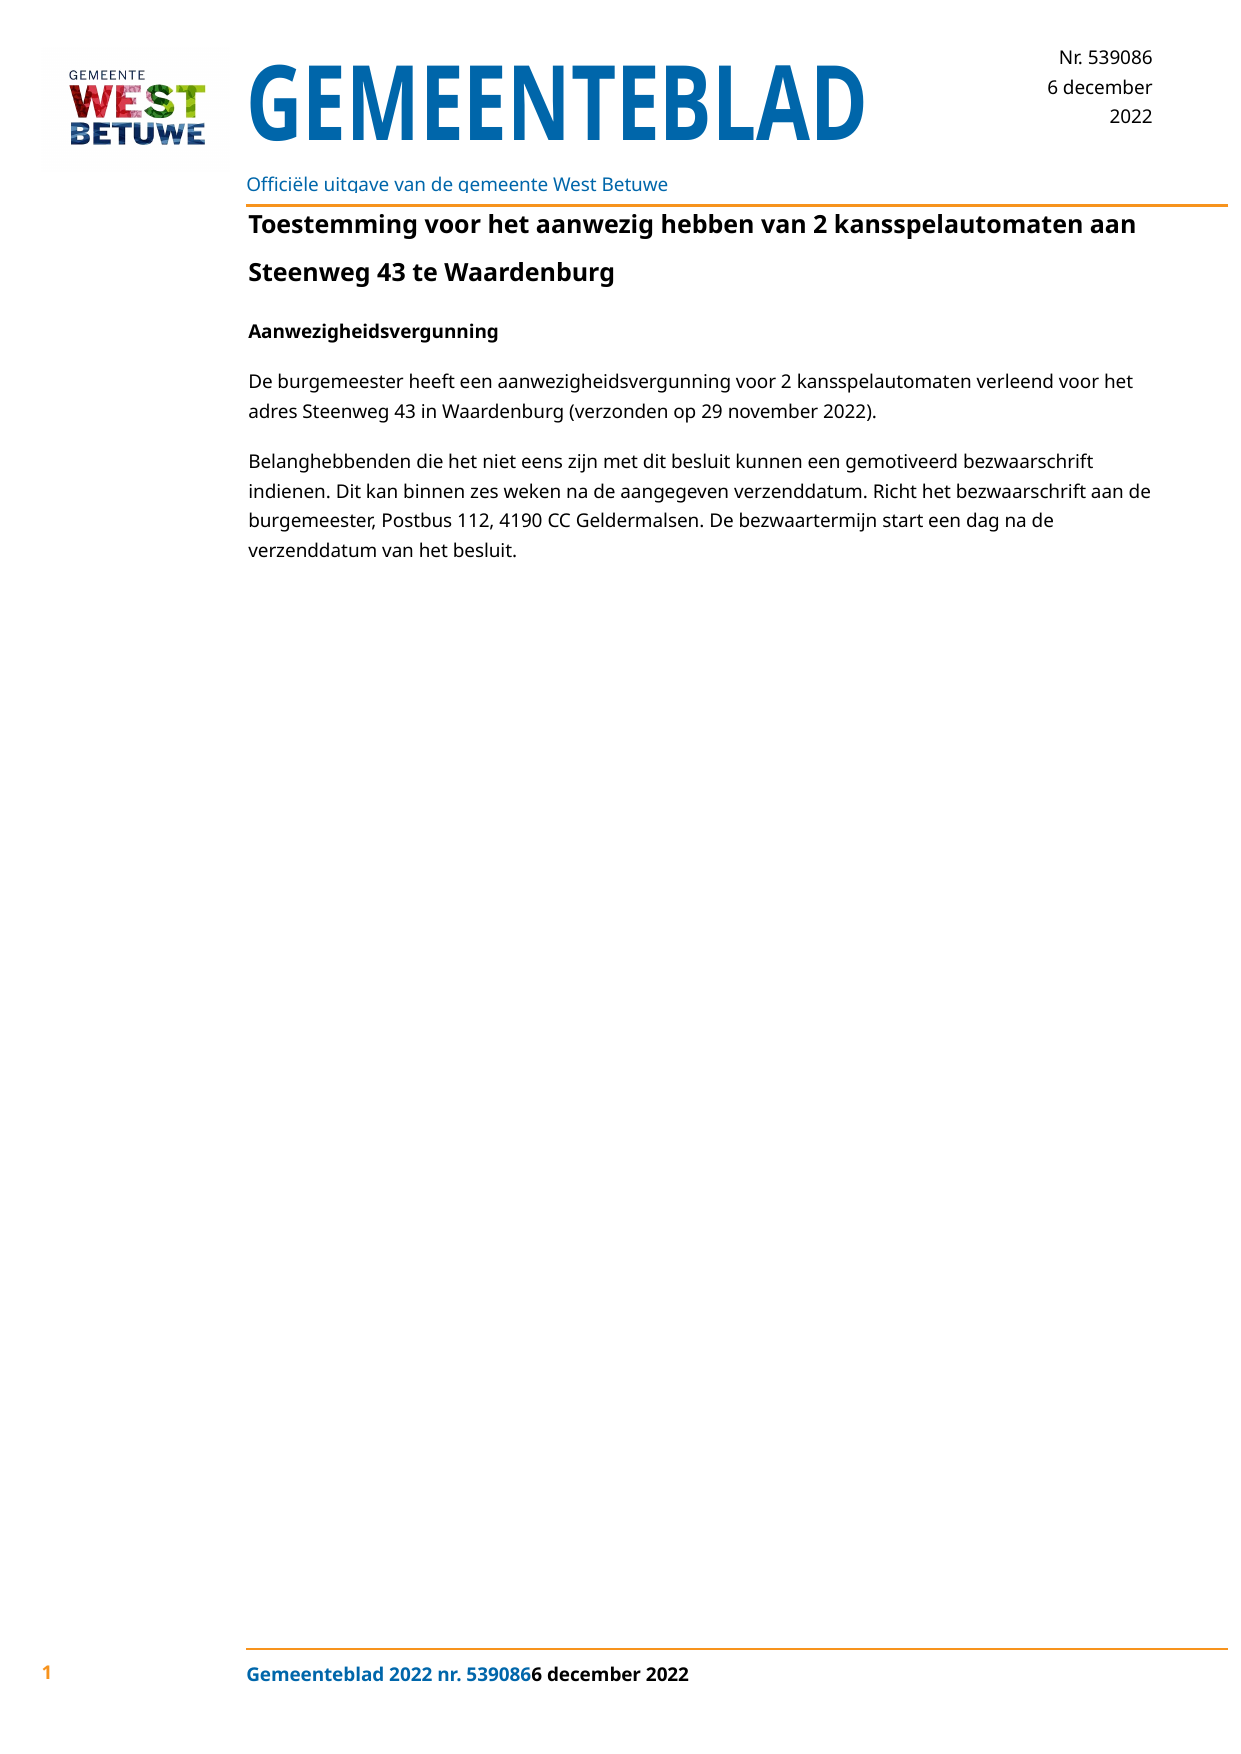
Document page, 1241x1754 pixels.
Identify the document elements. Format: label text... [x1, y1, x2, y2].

text Belanghebbenden die het niet eens zijn met dit besluit kunnen een gemotiveerd bezwaarschrift indienen. Dit kan binnen zes weken na de aangegeven verzenddatum. Richt het bezwaarschrift aan de burgemeester, Postbus 112, 4190 CC Geldermalsen. De bezwaartermijn start een dag na de verzenddatum van het besluit. [248, 448, 1152, 563]
text Toestemming voor het aanwezig hebben van 2 kansspelautomaten aan Steenweg 43 te Waardenburg [248, 207, 1152, 288]
text Aanwezigheidsvergunning [248, 318, 1152, 344]
picture [41, 47, 231, 172]
text De burgemeester heeft een aanwezigheidsvergunning voor 2 kansspelautomaten verleend voor het adres Steenweg 43 in Waardenburg (verzonden op 29 november 2022). [248, 368, 1152, 424]
